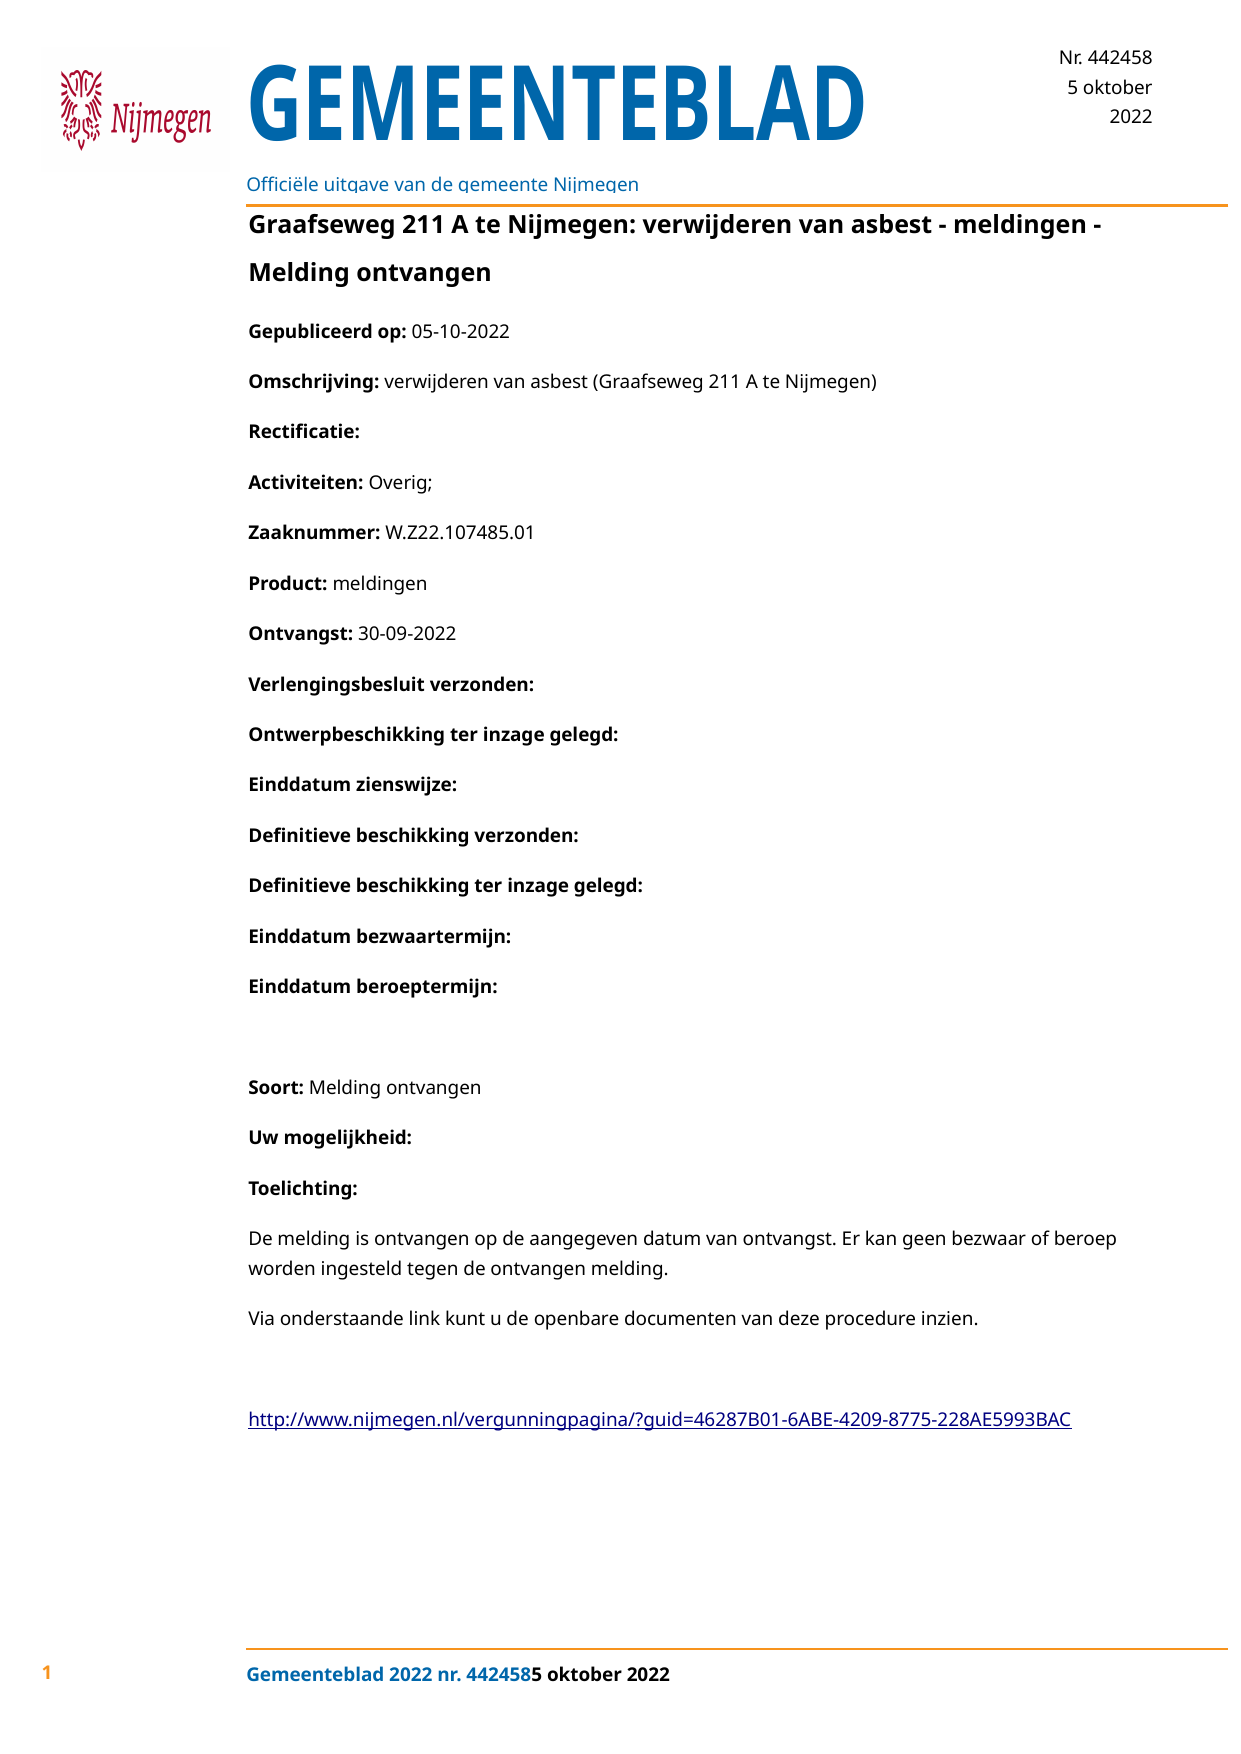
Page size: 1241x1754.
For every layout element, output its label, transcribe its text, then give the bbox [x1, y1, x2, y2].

text Activiteiten: Overig; [248, 469, 1152, 495]
text Uw mogelijkheid: [248, 1124, 1152, 1150]
text Definitieve beschikking ter inzage gelegd: [248, 872, 1152, 898]
text Graafseweg 211 A te Nijmegen: verwijderen van asbest - meldingen - Melding ontvangen [248, 207, 1152, 288]
text Einddatum beroeptermijn: [248, 973, 1152, 999]
text Omschrijving: verwijderen van asbest (Graafseweg 211 A te Nijmegen) [248, 368, 1152, 394]
text De melding is ontvangen op de aangegeven datum van ontvangst. Er kan geen bezwaar of beroep worden ingesteld tegen de ontvangen melding. [248, 1225, 1152, 1281]
text http://www.nijmegen.nl/vergunningpagina/?guid=46287B01-6ABE-4209-8775-228AE5993BAC [248, 1406, 1152, 1432]
text Gepubliceerd op: 05-10-2022 [248, 318, 1152, 344]
text Via onderstaande link kunt u de openbare documenten van deze procedure inzien. [248, 1305, 1152, 1331]
text Product: meldingen [248, 570, 1152, 596]
text Definitieve beschikking verzonden: [248, 822, 1152, 848]
text Zaaknummer: W.Z22.107485.01 [248, 519, 1152, 545]
text Einddatum bezwaartermijn: [248, 923, 1152, 949]
text Ontvangst: 30-09-2022 [248, 620, 1152, 646]
text Rectificatie: [248, 419, 1152, 444]
picture [41, 47, 231, 172]
text Einddatum zienswijze: [248, 772, 1152, 797]
text Ontwerpbeschikking ter inzage gelegd: [248, 721, 1152, 747]
text Verlengingsbesluit verzonden: [248, 671, 1152, 697]
text Toelichting: [248, 1175, 1152, 1201]
text Soort: Melding ontvangen [248, 1074, 1152, 1100]
